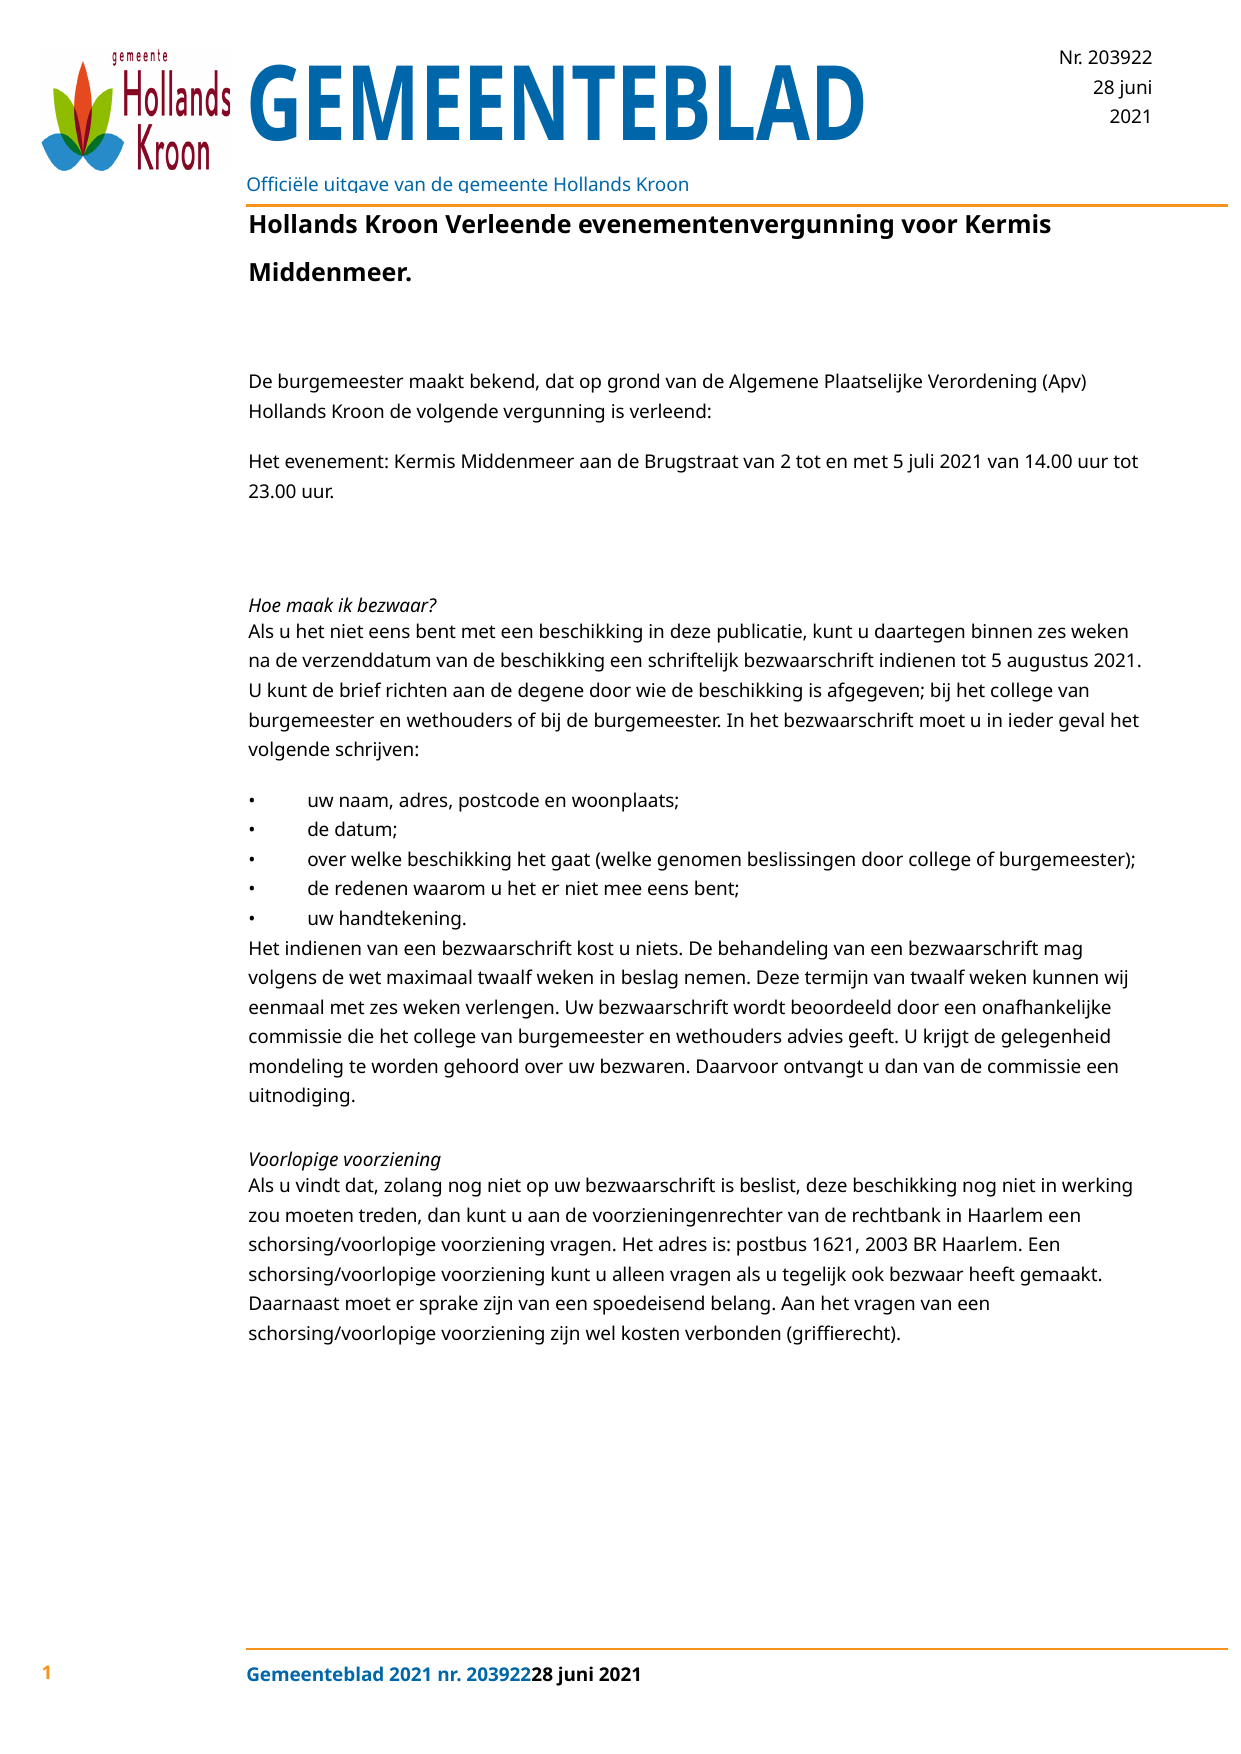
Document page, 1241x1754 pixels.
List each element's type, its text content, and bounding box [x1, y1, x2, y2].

text Het evenement: Kermis Middenmeer aan de Brugstraat van 2 tot en met 5 juli 2021 van 14.00 uur tot 23.00 uur. [248, 448, 1152, 504]
list de redenen waarom u het er niet mee eens bent; [248, 876, 1152, 901]
text Voorlopige voorziening [248, 1147, 1152, 1172]
text Hollands Kroon Verleende evenementenvergunning voor Kermis Middenmeer. [248, 207, 1152, 288]
list uw handtekening. [248, 905, 1152, 931]
text De burgemeester maakt bekend, dat op grond van de Algemene Plaatselijke Verordening (Apv) Hollands Kroon de volgende vergunning is verleend: [248, 368, 1152, 424]
text Het indienen van een bezwaarschrift kost u niets. De behandeling van een bezwaarschrift mag volgens de wet maximaal twaalf weken in beslag nemen. Deze termijn van twaalf weken kunnen wij eenmaal met zes weken verlengen. Uw bezwaarschrift wordt beoordeeld door een onafhankelijke commissie die het college van burgemeester en wethouders advies geeft. U krijgt de gelegenheid mondeling te worden gehoord over uw bezwaren. Daarvoor ontvangt u dan van de commissie een uitnodiging. [248, 935, 1152, 1108]
list uw naam, adres, postcode en woonplaats; [248, 787, 1152, 812]
text Hoe maak ik bezwaar? [248, 592, 1152, 618]
picture [41, 47, 231, 172]
list over welke beschikking het gaat (welke genomen beslissingen door college of burgemeester); [248, 846, 1152, 872]
list de datum; [248, 816, 1152, 842]
text Als u vindt dat, zolang nog niet op uw bezwaarschrift is beslist, deze beschikking nog niet in werking zou moeten treden, dan kunt u aan de voorzieningenrechter van de rechtbank in Haarlem een schorsing/voorlopige voorziening vragen. Het adres is: postbus 1621, 2003 BR Haarlem. Een schorsing/voorlopige voorziening kunt u alleen vragen als u tegelijk ook bezwaar heeft gemaakt. Daarnaast moet er sprake zijn van een spoedeisend belang. Aan het vragen van een schorsing/voorlopige voorziening zijn wel kosten verbonden (griffierecht). [248, 1172, 1152, 1346]
text Als u het niet eens bent met een beschikking in deze publicatie, kunt u daartegen binnen zes weken na de verzenddatum van de beschikking een schriftelijk bezwaarschrift indienen tot 5 augustus 2021. U kunt de brief richten aan de degene door wie de beschikking is afgegeven; bij het college van burgemeester en wethouders of bij de burgemeester. In het bezwaarschrift moet u in ieder geval het volgende schrijven: [248, 618, 1152, 762]
